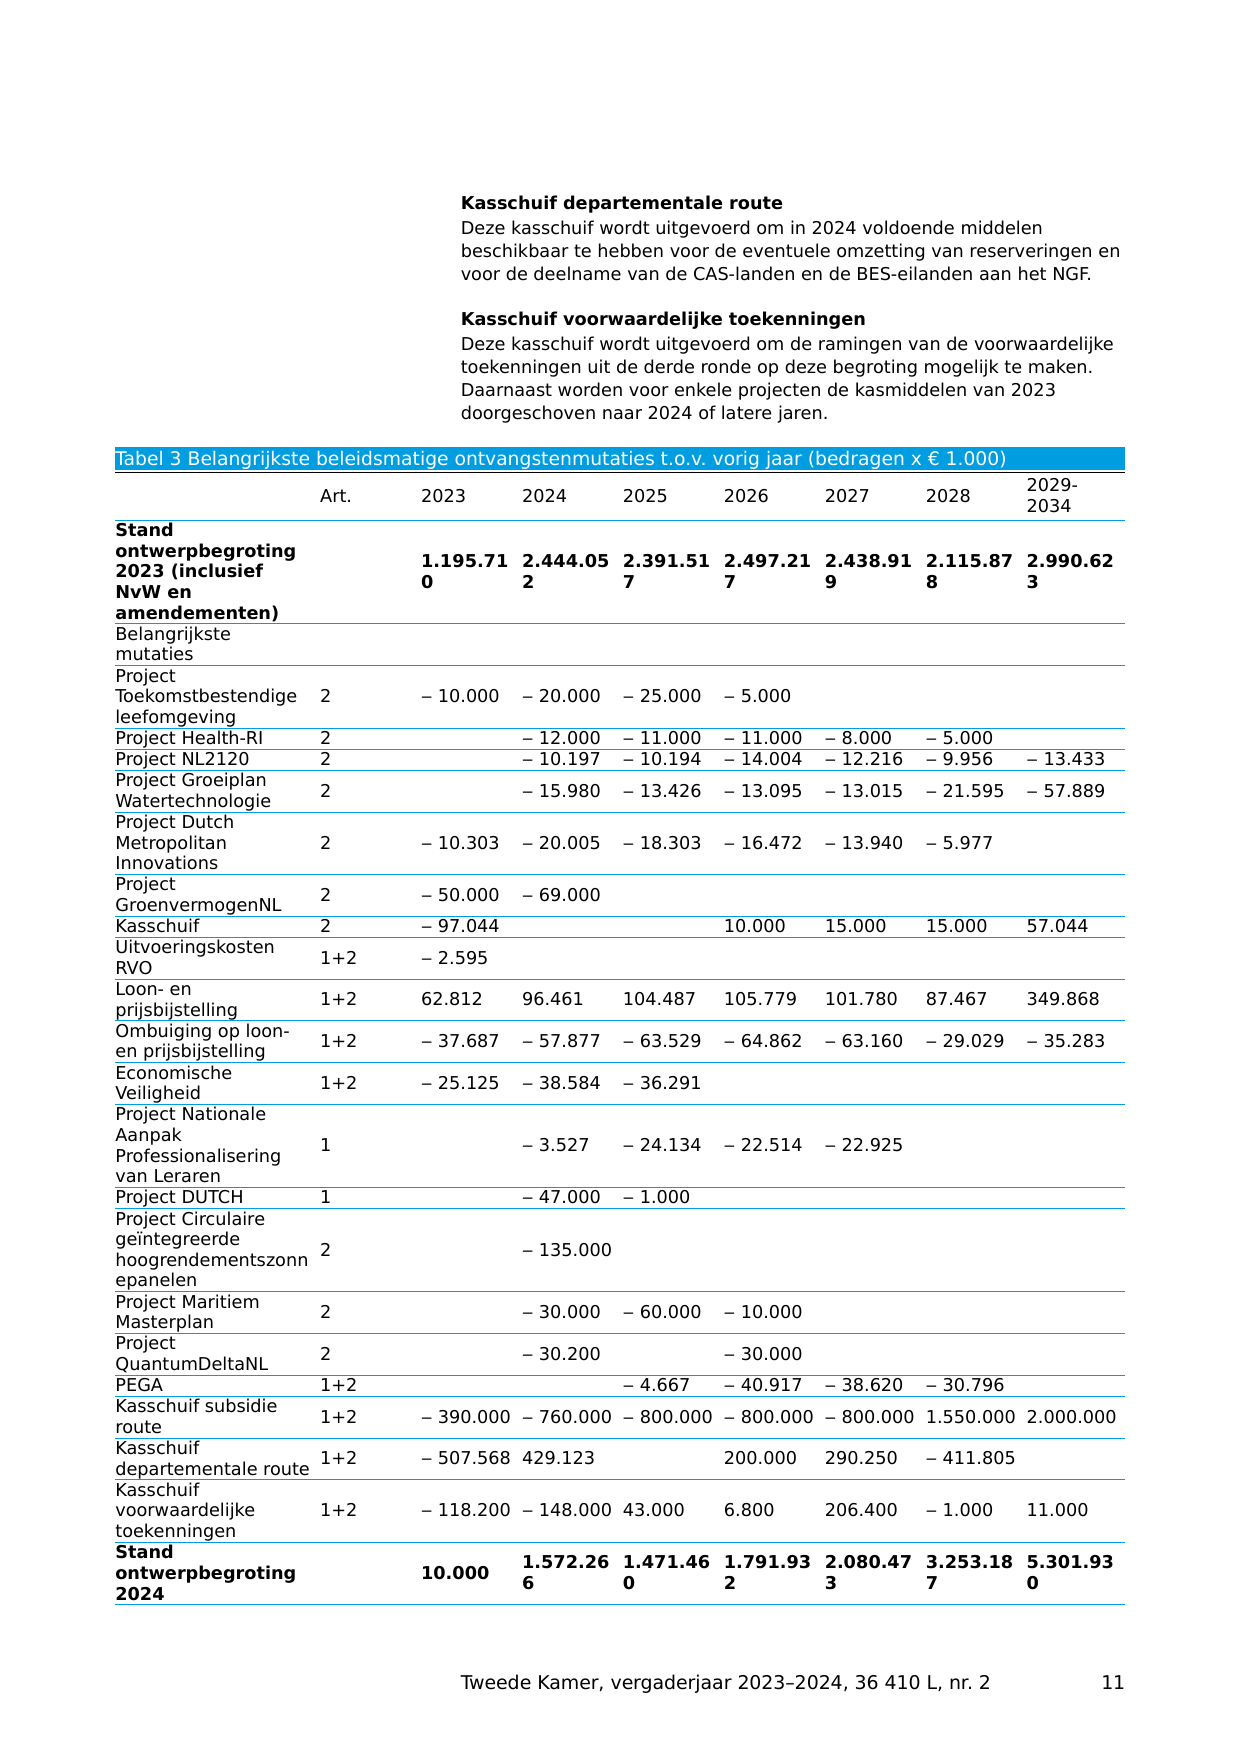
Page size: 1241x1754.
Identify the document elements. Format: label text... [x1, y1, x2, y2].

table_cell ‒ 57.889 [1024, 771, 1125, 811]
table_cell ‒ 38.620 [822, 1376, 923, 1396]
table_cell 1.195.710 [418, 521, 519, 623]
table_cell ‒ 800.000 [721, 1397, 822, 1437]
table_cell 2024 [519, 473, 620, 519]
table_cell [1024, 1105, 1125, 1187]
table_cell ‒ 8.000 [822, 729, 923, 748]
table_cell 5.301.930 [1024, 1543, 1125, 1604]
table_cell [418, 624, 519, 665]
table_cell ‒ 35.283 [1024, 1021, 1125, 1062]
table_cell [822, 1334, 923, 1374]
table_cell [1024, 1376, 1125, 1396]
table_cell 1.572.266 [519, 1543, 620, 1604]
table_cell Project Nationale Aanpak Professionalisering van Leraren [115, 1105, 317, 1187]
table_cell 1.471.460 [620, 1543, 721, 1604]
table_cell 62.812 [418, 980, 519, 1020]
table_cell ‒ 5.000 [923, 729, 1023, 748]
table_cell [1024, 624, 1125, 665]
table_cell 15.000 [822, 917, 923, 937]
table_cell 2026 [721, 473, 822, 519]
table_cell [418, 729, 519, 748]
table_cell 1+2 [317, 980, 418, 1020]
text Deze kasschuif wordt uitgevoerd om in 2024 voldoende middelen beschikbaar te hebben voor de eventuele omzetting van reserveringen en voor de deelname van de CAS-landen en de BES-eilanden aan het NGF. [461, 216, 1125, 284]
table_cell ‒ 148.000 [519, 1480, 620, 1542]
table_cell Uitvoeringskosten RVO [115, 938, 317, 978]
table_cell 1.550.000 [923, 1397, 1023, 1437]
table_cell Kasschuif departementale route [115, 1439, 317, 1479]
table_cell Kasschuif voorwaardelijke toekenningen [115, 1480, 317, 1542]
text Kasschuif voorwaardelijke toekenningen [461, 307, 1125, 330]
table_cell ‒ 11.000 [620, 729, 721, 748]
table_cell 2 [317, 917, 418, 937]
table_cell [317, 521, 418, 623]
table_cell ‒ 10.000 [721, 1292, 822, 1333]
table_cell 2.990.623 [1024, 521, 1125, 623]
table_cell ‒ 13.426 [620, 771, 721, 811]
table_cell 2.080.473 [822, 1543, 923, 1604]
table_cell [721, 1063, 822, 1104]
table_cell ‒ 30.200 [519, 1334, 620, 1374]
table_cell 1 [317, 1188, 418, 1208]
table_cell ‒ 13.095 [721, 771, 822, 811]
table_cell Project Groeiplan Watertechnologie [115, 771, 317, 811]
table_cell Kasschuif [115, 917, 317, 937]
table_cell ‒ 760.000 [519, 1397, 620, 1437]
table_cell [1024, 1063, 1125, 1104]
table_cell [721, 875, 822, 916]
table_cell Project DUTCH [115, 1188, 317, 1208]
table_cell ‒ 16.472 [721, 813, 822, 874]
table_cell [923, 1105, 1023, 1187]
table_cell 96.461 [519, 980, 620, 1020]
table_cell 2 [317, 771, 418, 811]
table_cell 2023 [418, 473, 519, 519]
table_cell Belangrijkste mutaties [115, 624, 317, 665]
table_cell ‒ 64.862 [721, 1021, 822, 1062]
table_cell Ombuiging op loon- en prijsbijstelling [115, 1021, 317, 1062]
table_cell ‒ 1.000 [620, 1188, 721, 1208]
table_cell [620, 917, 721, 937]
table_cell 1 [317, 1105, 418, 1187]
table_cell ‒ 22.514 [721, 1105, 822, 1187]
table_cell [721, 1188, 822, 1208]
table_cell ‒ 38.584 [519, 1063, 620, 1104]
table_cell Project Dutch Metropolitan Innovations [115, 813, 317, 874]
table_cell [519, 917, 620, 937]
table_cell [923, 1188, 1023, 1208]
table_cell [923, 938, 1023, 978]
table_cell ‒ 20.005 [519, 813, 620, 874]
table_cell 2.391.517 [620, 521, 721, 623]
table_cell 1+2 [317, 1376, 418, 1396]
table_cell 43.000 [620, 1480, 721, 1542]
table_cell [923, 1292, 1023, 1333]
table_cell 2.000.000 [1024, 1397, 1125, 1437]
table_cell 1+2 [317, 938, 418, 978]
table_cell Kasschuif subsidie route [115, 1397, 317, 1437]
table_cell ‒ 118.200 [418, 1480, 519, 1542]
table_cell 349.868 [1024, 980, 1125, 1020]
table_cell [1024, 938, 1125, 978]
table_cell [721, 938, 822, 978]
table_cell [1024, 1292, 1125, 1333]
table_cell ‒ 5.977 [923, 813, 1023, 874]
table_cell [418, 750, 519, 770]
table_cell 87.467 [923, 980, 1023, 1020]
table_cell ‒ 57.877 [519, 1021, 620, 1062]
table_cell [923, 1334, 1023, 1374]
table_cell [620, 624, 721, 665]
table_cell ‒ 21.595 [923, 771, 1023, 811]
table_cell [1024, 666, 1125, 727]
table_cell ‒ 20.000 [519, 666, 620, 727]
table_cell 15.000 [923, 917, 1023, 937]
table_cell ‒ 25.125 [418, 1063, 519, 1104]
table_cell 1+2 [317, 1063, 418, 1104]
table_cell ‒ 411.805 [923, 1439, 1023, 1479]
table_cell [1024, 813, 1125, 874]
table_cell ‒ 1.000 [923, 1480, 1023, 1542]
table_cell ‒ 50.000 [418, 875, 519, 916]
table_cell 2027 [822, 473, 923, 519]
table_cell [923, 666, 1023, 727]
table_cell ‒ 63.160 [822, 1021, 923, 1062]
table_cell ‒ 22.925 [822, 1105, 923, 1187]
table_cell ‒ 390.000 [418, 1397, 519, 1437]
table_cell ‒ 30.796 [923, 1376, 1023, 1396]
text Kasschuif departementale route [461, 191, 1125, 214]
table_cell 1+2 [317, 1021, 418, 1062]
table_cell 2 [317, 875, 418, 916]
table_cell [822, 938, 923, 978]
table_cell [822, 1188, 923, 1208]
table_cell 2 [317, 729, 418, 748]
table_cell [923, 1063, 1023, 1104]
table_cell ‒ 37.687 [418, 1021, 519, 1062]
table_cell 1+2 [317, 1480, 418, 1542]
table_cell [1024, 1439, 1125, 1479]
table_cell 6.800 [721, 1480, 822, 1542]
table_cell ‒ 9.956 [923, 750, 1023, 770]
table_cell [418, 1376, 519, 1396]
table_cell ‒ 10.194 [620, 750, 721, 770]
table_cell ‒ 36.291 [620, 1063, 721, 1104]
table_cell ‒ 29.029 [923, 1021, 1023, 1062]
table_cell [1024, 875, 1125, 916]
table_cell 2028 [923, 473, 1023, 519]
table_cell ‒ 12.000 [519, 729, 620, 748]
table_cell 2025 [620, 473, 721, 519]
table_cell 290.250 [822, 1439, 923, 1479]
table_cell ‒ 10.000 [418, 666, 519, 727]
text Deze kasschuif wordt uitgevoerd om de ramingen van de voorwaardelijke toekenningen uit de derde ronde op deze begroting mogelijk te maken. Daarnaast worden voor enkele projecten de kasmiddelen van 2023 doorgeschoven naar 2024 of latere jaren. [461, 332, 1125, 424]
table_cell 10.000 [418, 1543, 519, 1604]
table_cell 1+2 [317, 1439, 418, 1479]
table_cell [1024, 729, 1125, 748]
table_cell [418, 1105, 519, 1187]
table_cell ‒ 800.000 [822, 1397, 923, 1437]
table_cell 2 [317, 1292, 418, 1333]
table_cell ‒ 11.000 [721, 729, 822, 748]
table_cell Project NL2120 [115, 750, 317, 770]
table_cell [1024, 1334, 1125, 1374]
table_cell Project GroenvermogenNL [115, 875, 317, 916]
table_cell [822, 1063, 923, 1104]
table_cell Stand ontwerpbegroting 2023 (inclusief NvW en amendementen) [115, 521, 317, 623]
table_cell 2.444.052 [519, 521, 620, 623]
table_cell ‒ 97.044 [418, 917, 519, 937]
table_cell Project Circulaire geïntegreerde hoogrendementszonnepanelen [115, 1209, 317, 1291]
table_cell Loon- en prijsbijstelling [115, 980, 317, 1020]
table_cell 2 [317, 1209, 418, 1291]
table_cell 2.438.919 [822, 521, 923, 623]
table_cell [620, 1334, 721, 1374]
table_cell [620, 1439, 721, 1479]
table_cell 10.000 [721, 917, 822, 937]
table_cell ‒ 135.000 [519, 1209, 620, 1291]
table_cell 2029-2034 [1024, 473, 1125, 519]
table_cell [317, 1543, 418, 1604]
table_cell [519, 624, 620, 665]
table_cell 1+2 [317, 1397, 418, 1437]
table_cell 57.044 [1024, 917, 1125, 937]
table_cell 2 [317, 813, 418, 874]
table_cell [822, 1209, 923, 1291]
table_cell [721, 1209, 822, 1291]
table_cell [620, 1209, 721, 1291]
table_cell 2.497.217 [721, 521, 822, 623]
table_cell ‒ 4.667 [620, 1376, 721, 1396]
table_cell ‒ 800.000 [620, 1397, 721, 1437]
table_cell ‒ 25.000 [620, 666, 721, 727]
table_cell ‒ 69.000 [519, 875, 620, 916]
table_cell [620, 875, 721, 916]
table_cell 3.253.187 [923, 1543, 1023, 1604]
table_cell ‒ 5.000 [721, 666, 822, 727]
table_cell ‒ 10.303 [418, 813, 519, 874]
table_cell [721, 624, 822, 665]
table_cell ‒ 30.000 [721, 1334, 822, 1374]
table_cell 101.780 [822, 980, 923, 1020]
table_cell Project QuantumDeltaNL [115, 1334, 317, 1374]
table_cell ‒ 18.303 [620, 813, 721, 874]
table_cell 2 [317, 1334, 418, 1374]
table_cell [1024, 1188, 1125, 1208]
table_cell ‒ 3.527 [519, 1105, 620, 1187]
table_cell ‒ 12.216 [822, 750, 923, 770]
table_cell ‒ 47.000 [519, 1188, 620, 1208]
table_cell ‒ 63.529 [620, 1021, 721, 1062]
table_cell [822, 666, 923, 727]
table_cell ‒ 60.000 [620, 1292, 721, 1333]
table_cell 429.123 [519, 1439, 620, 1479]
table_cell [317, 624, 418, 665]
table_cell 11.000 [1024, 1480, 1125, 1542]
table_cell ‒ 24.134 [620, 1105, 721, 1187]
table_cell ‒ 13.940 [822, 813, 923, 874]
table_cell 1.791.932 [721, 1543, 822, 1604]
table_cell Project Toekomstbestendige leefomgeving [115, 666, 317, 727]
table_cell Stand ontwerpbegroting 2024 [115, 1543, 317, 1604]
table_cell PEGA [115, 1376, 317, 1396]
table_cell [923, 875, 1023, 916]
table_cell [418, 1334, 519, 1374]
table_cell 2 [317, 750, 418, 770]
table_cell [418, 771, 519, 811]
table_cell ‒ 2.595 [418, 938, 519, 978]
table_cell [519, 1376, 620, 1396]
table_cell Art. [317, 473, 418, 519]
table_cell Project Health-RI [115, 729, 317, 748]
table_cell [1024, 1209, 1125, 1291]
table_cell ‒ 13.015 [822, 771, 923, 811]
table_cell 200.000 [721, 1439, 822, 1479]
table_cell 105.779 [721, 980, 822, 1020]
table_cell 2.115.878 [923, 521, 1023, 623]
table_cell ‒ 10.197 [519, 750, 620, 770]
table_cell [519, 938, 620, 978]
table_cell [620, 938, 721, 978]
table_cell [822, 875, 923, 916]
table_cell [822, 1292, 923, 1333]
table_cell [418, 1209, 519, 1291]
table_cell [923, 1209, 1023, 1291]
table_cell ‒ 40.917 [721, 1376, 822, 1396]
table_cell ‒ 15.980 [519, 771, 620, 811]
table_cell [418, 1188, 519, 1208]
table_cell ‒ 13.433 [1024, 750, 1125, 770]
table_cell [822, 624, 923, 665]
table_cell [115, 473, 317, 519]
table_cell Economische Veiligheid [115, 1063, 317, 1104]
table_cell 2 [317, 666, 418, 727]
table_cell 206.400 [822, 1480, 923, 1542]
table_cell 104.487 [620, 980, 721, 1020]
table_cell [923, 624, 1023, 665]
table_cell ‒ 14.004 [721, 750, 822, 770]
table_cell ‒ 507.568 [418, 1439, 519, 1479]
table_cell ‒ 30.000 [519, 1292, 620, 1333]
table_cell [418, 1292, 519, 1333]
table_cell Project Maritiem Masterplan [115, 1292, 317, 1333]
